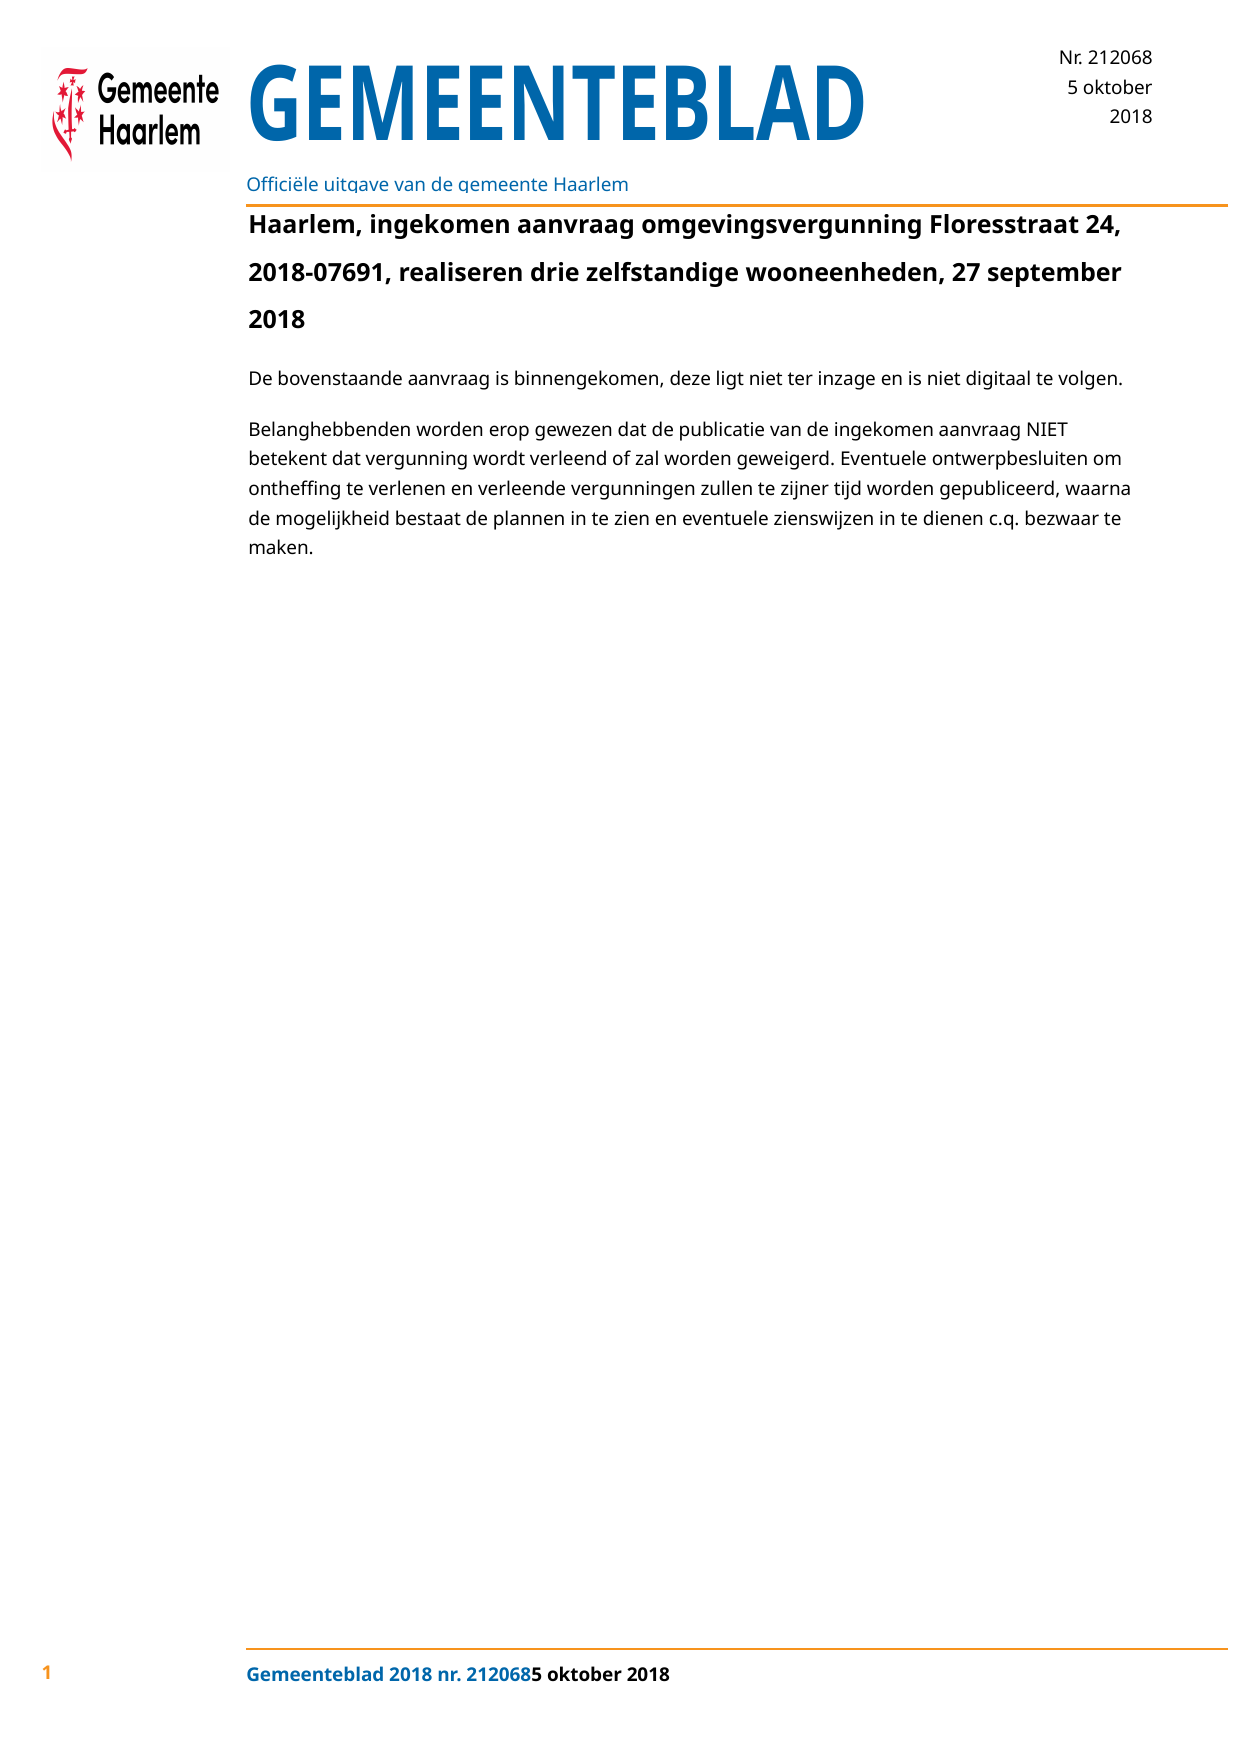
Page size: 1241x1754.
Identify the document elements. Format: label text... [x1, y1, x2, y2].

picture [41, 47, 231, 172]
text Haarlem, ingekomen aanvraag omgevingsvergunning Floresstraat 24, 2018-07691, realiseren drie zelfstandige wooneenheden, 27 september 2018 [248, 207, 1152, 336]
text Belanghebbenden worden erop gewezen dat de publicatie van de ingekomen aanvraag NIET betekent dat vergunning wordt verleend of zal worden geweigerd. Eventuele ontwerpbesluiten om ontheffing te verlenen en verleende vergunningen zullen te zijner tijd worden gepubliceerd, waarna de mogelijkheid bestaat de plannen in te zien en eventuele zienswijzen in te dienen c.q. bezwaar te maken. [248, 416, 1152, 560]
text De bovenstaande aanvraag is binnengekomen, deze ligt niet ter inzage en is niet digitaal te volgen. [248, 366, 1152, 391]
